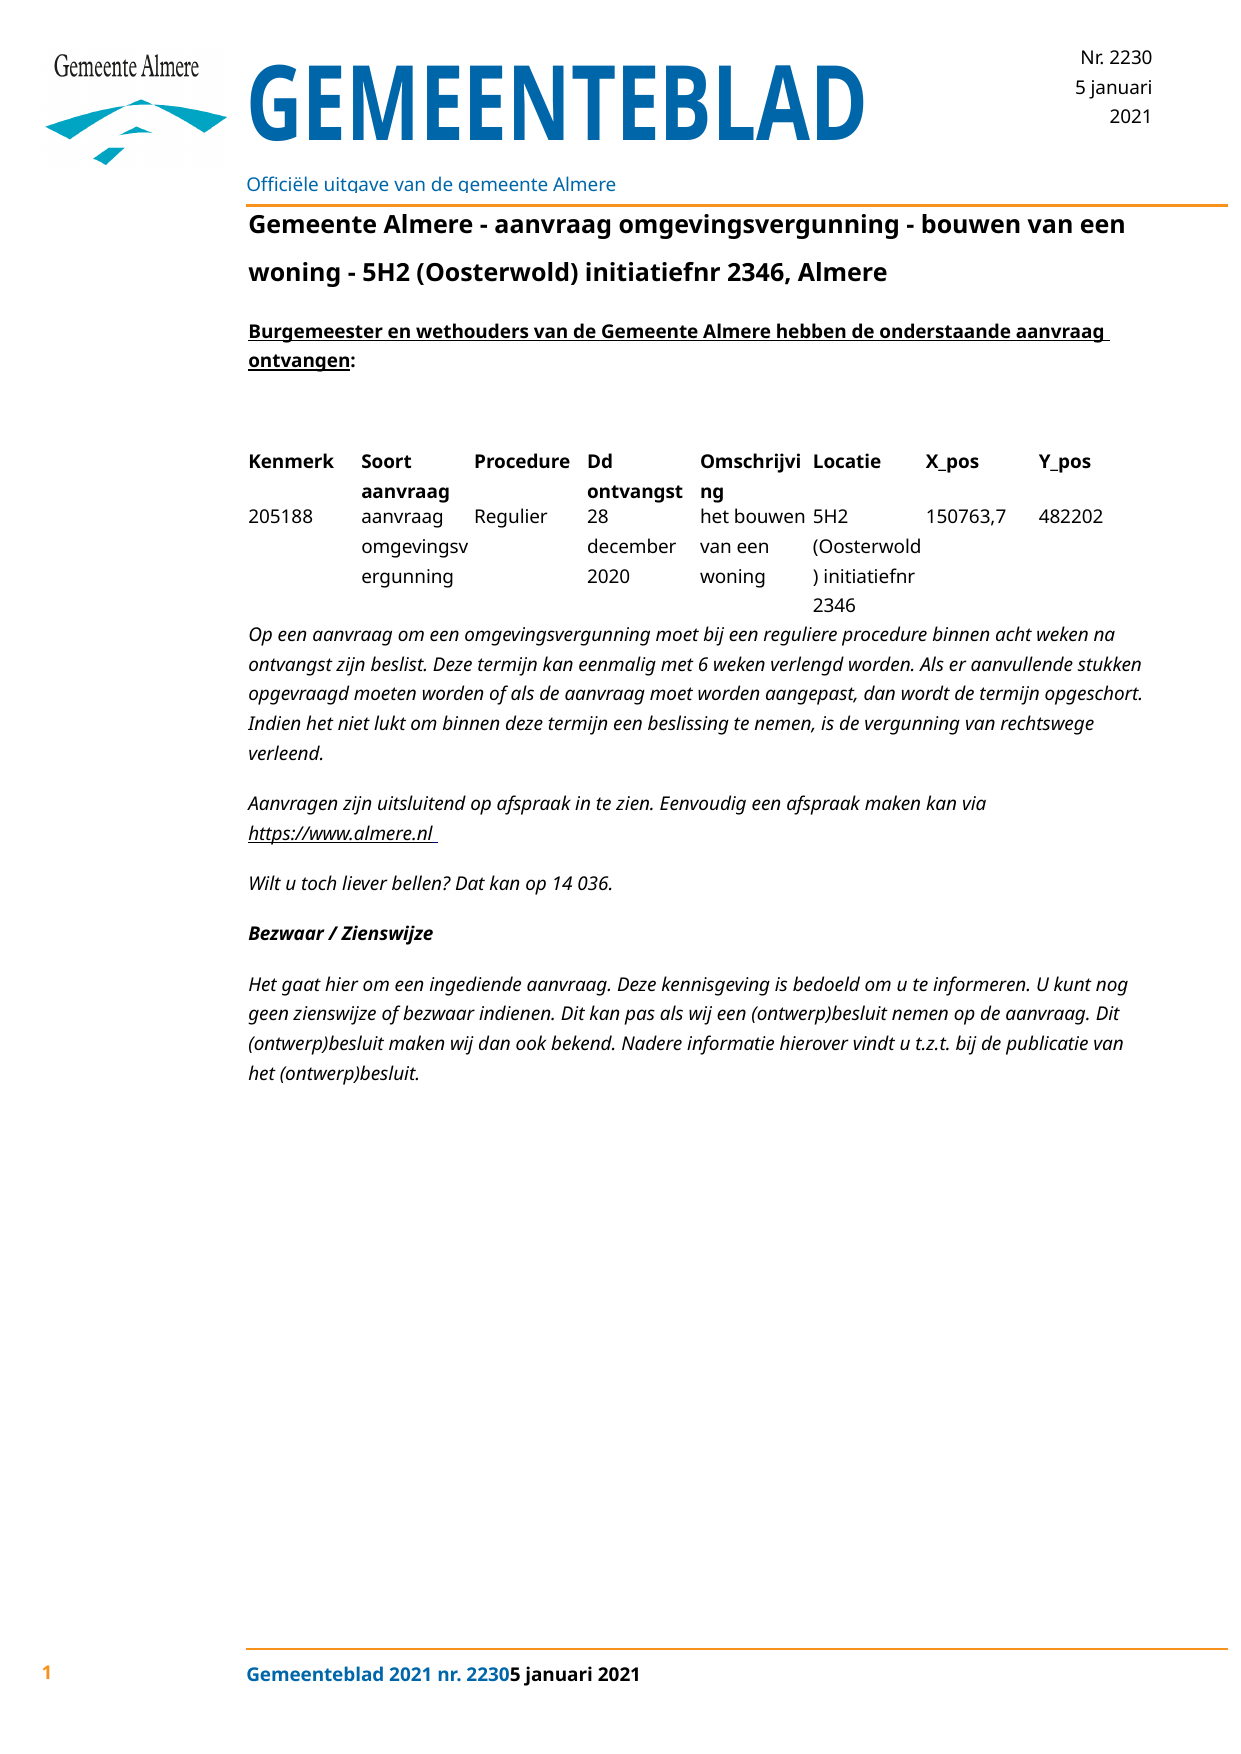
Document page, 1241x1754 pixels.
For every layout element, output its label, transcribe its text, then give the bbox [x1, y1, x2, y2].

text Burgemeester en wethouders van de Gemeente Almere hebben de onderstaande aanvraag ontvangen: [248, 318, 1152, 373]
table_header Soort aanvraag [361, 449, 474, 504]
table_cell 150763,7 [926, 504, 1038, 618]
table_header Procedure [474, 449, 587, 504]
table_header Y_pos [1039, 449, 1152, 504]
text Bezwaar / Zienswijze [248, 921, 1152, 946]
table_cell Regulier [474, 504, 587, 618]
table_header Dd ontvangst [587, 449, 700, 504]
table_cell 482202 [1039, 504, 1152, 618]
text Het gaat hier om een ingediende aanvraag. Deze kennisgeving is bedoeld om u te informeren. U kunt nog geen zienswijze of bezwaar indienen. Dit kan pas als wij een (ontwerp)besluit nemen op de aanvraag. Dit (ontwerp)besluit maken wij dan ook bekend. Nadere informatie hierover vindt u t.z.t. bij de publicatie van het (ontwerp)besluit. [248, 971, 1152, 1086]
table_header Omschrijving [700, 449, 813, 504]
table_cell aanvraag omgevingsvergunning [361, 504, 474, 618]
table_header X_pos [926, 449, 1038, 504]
table_header Kenmerk [248, 449, 361, 504]
table_cell 5H2 (Oosterwold) initiatiefnr 2346 [813, 504, 926, 618]
table_cell 205188 [248, 504, 361, 618]
text Gemeente Almere - aanvraag omgevingsvergunning - bouwen van een woning - 5H2 (Oosterwold) initiatiefnr 2346, Almere [248, 207, 1152, 288]
text Op een aanvraag om een omgevingsvergunning moet bij een reguliere procedure binnen acht weken na ontvangst zijn beslist. Deze termijn kan eenmalig met 6 weken verlengd worden. Als er aanvullende stukken opgevraagd moeten worden of als de aanvraag moet worden aangepast, dan wordt de termijn opgeschort. Indien het niet lukt om binnen deze termijn een beslissing te nemen, is de vergunning van rechtswege verleend. [248, 621, 1152, 766]
table_header Locatie [813, 449, 926, 504]
table_cell het bouwen van een woning [700, 504, 813, 618]
text Aanvragen zijn uitsluitend op afspraak in te zien. Eenvoudig een afspraak maken kan via https://www.almere.nl [248, 790, 1152, 846]
table_cell 28 december 2020 [587, 504, 700, 618]
text Wilt u toch liever bellen? Dat kan op 14 036. [248, 870, 1152, 896]
picture [41, 47, 231, 172]
